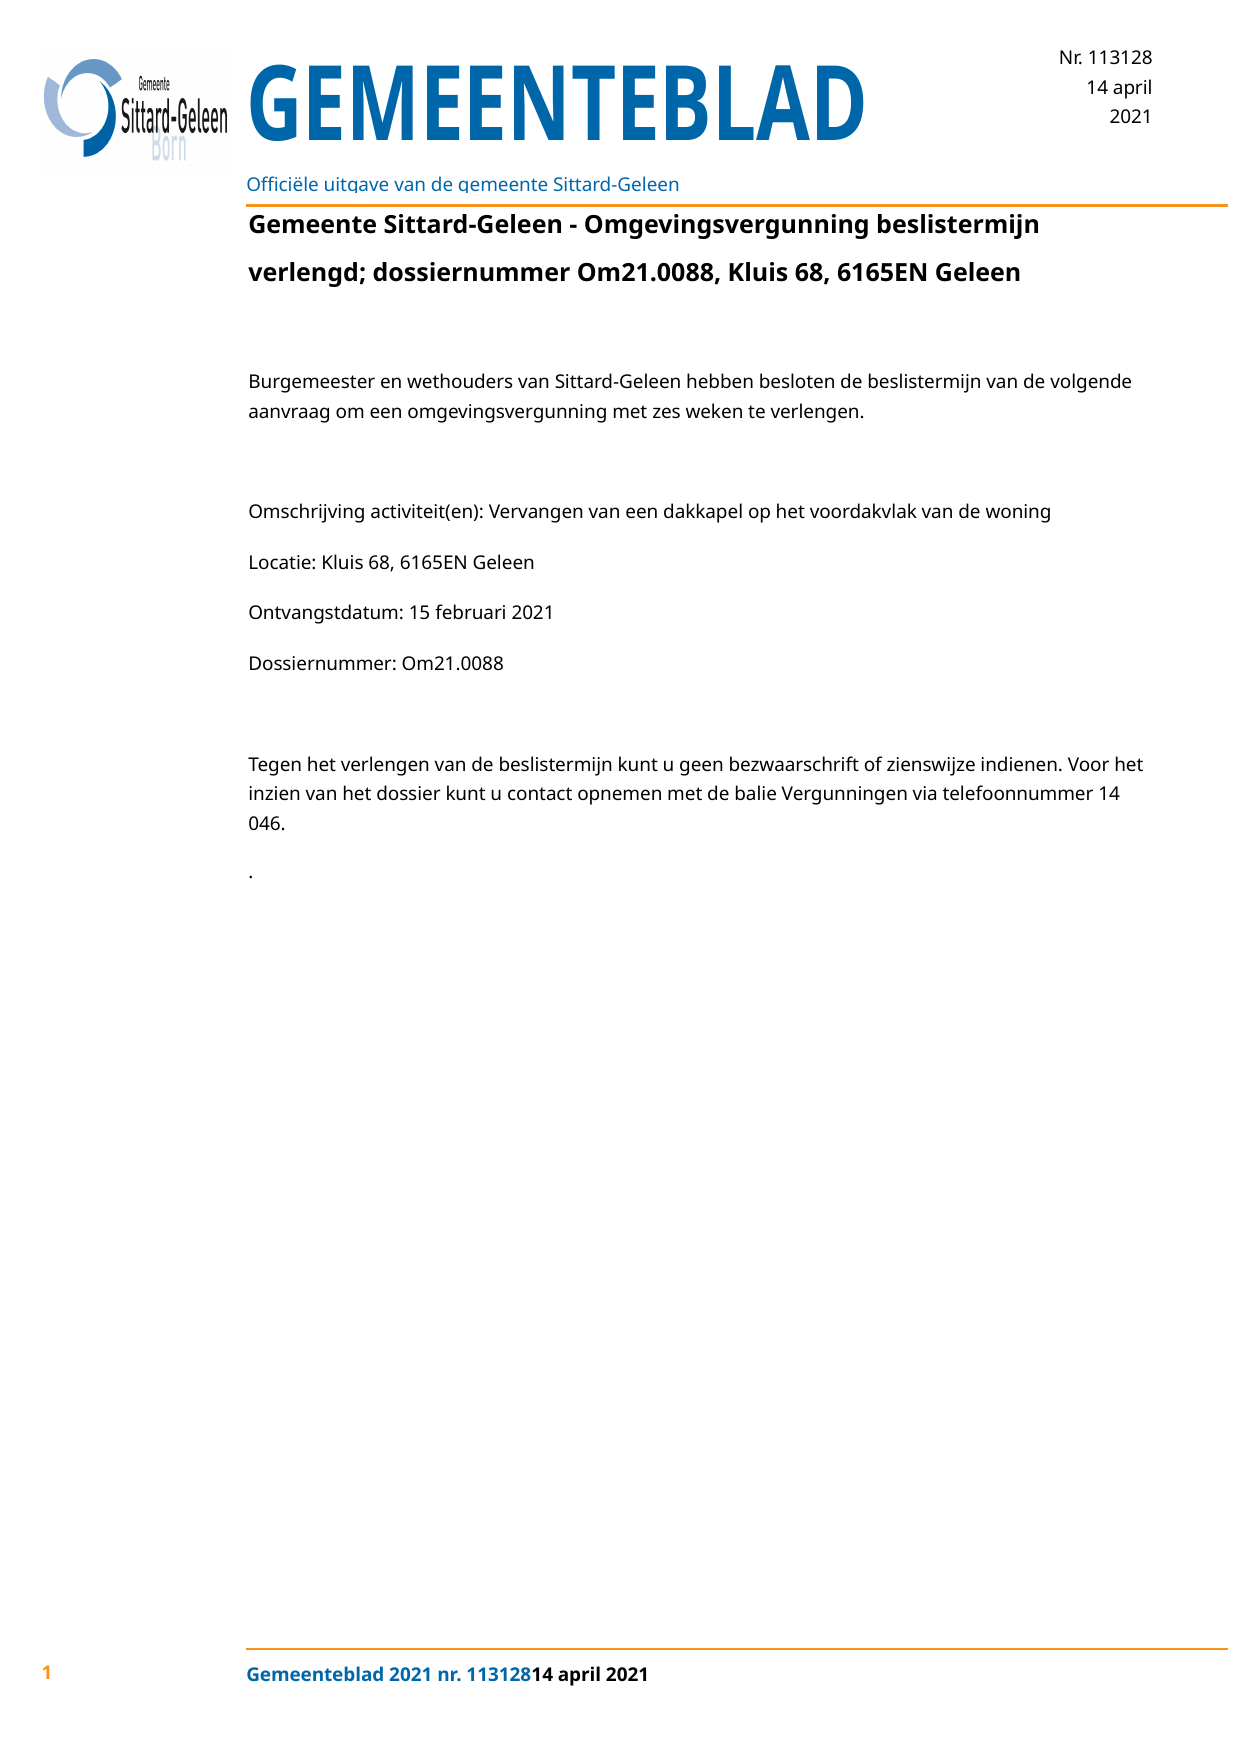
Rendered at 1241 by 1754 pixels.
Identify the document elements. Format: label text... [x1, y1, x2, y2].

text Omschrijving activiteit(en): Vervangen van een dakkapel op het voordakvlak van de woning [248, 499, 1152, 524]
text Gemeente Sittard-Geleen - Omgevingsvergunning beslistermijn verlengd; dossiernummer Om21.0088, Kluis 68, 6165EN Geleen [248, 207, 1152, 288]
text Ontvangstdatum: 15 februari 2021 [248, 599, 1152, 625]
text Dossiernummer: Om21.0088 [248, 650, 1152, 676]
text Locatie: Kluis 68, 6165EN Geleen [248, 549, 1152, 575]
picture [41, 47, 231, 172]
text Burgemeester en wethouders van Sittard-Geleen hebben besloten de beslistermijn van de volgende aanvraag om een omgevingsvergunning met zes weken te verlengen. [248, 368, 1152, 424]
text . [248, 858, 1152, 883]
text Tegen het verlengen van de beslistermijn kunt u geen bezwaarschrift of zienswijze indienen. Voor het inzien van het dossier kunt u contact opnemen met de balie Vergunningen via telefoonnummer 14 046. [248, 751, 1152, 836]
